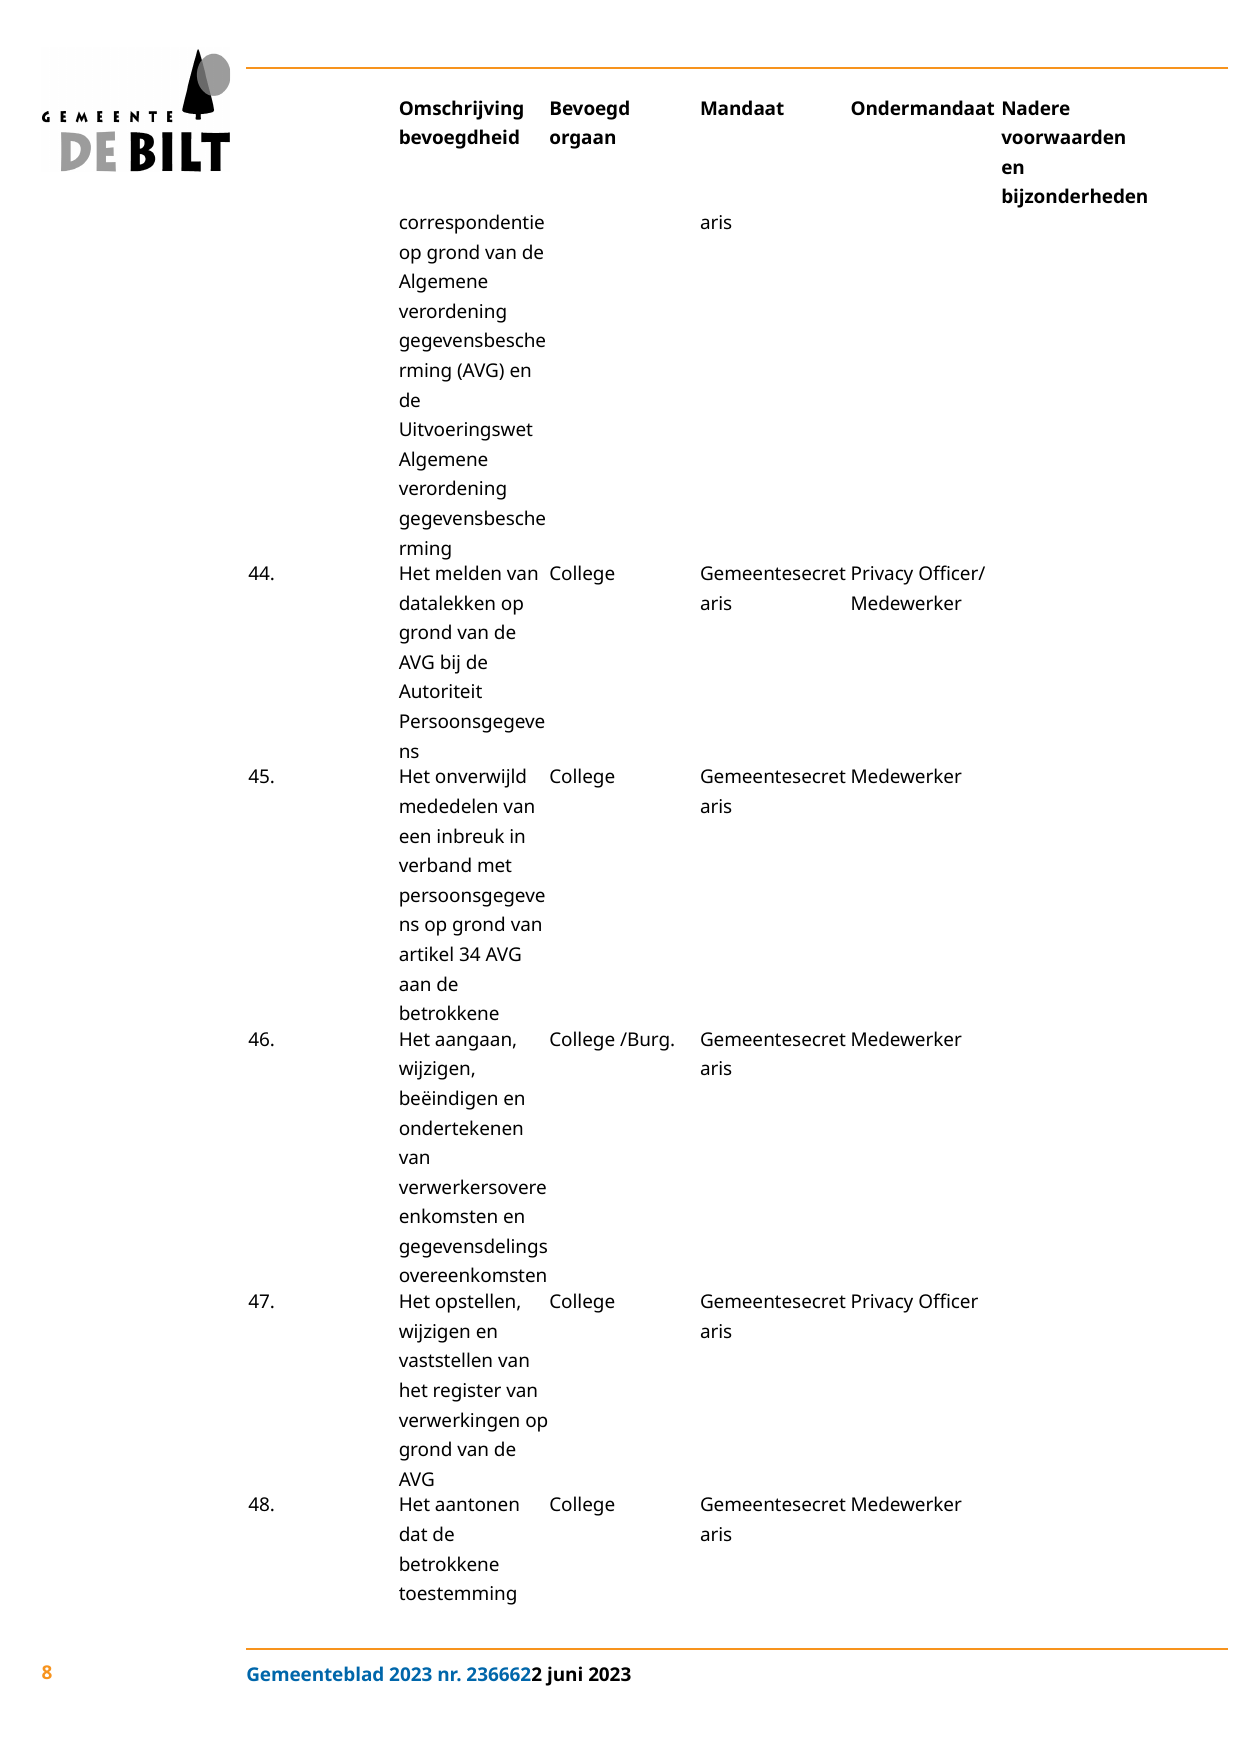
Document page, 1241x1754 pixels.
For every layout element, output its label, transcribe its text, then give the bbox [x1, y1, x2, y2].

table_cell [248, 209, 398, 560]
table_cell 44. [248, 560, 398, 764]
table_cell aris [700, 209, 850, 560]
table_cell College /Burg. [549, 1026, 700, 1288]
table_cell [1001, 1289, 1152, 1492]
table_cell 46. [248, 1026, 398, 1288]
table_cell [1001, 560, 1152, 764]
table_cell Gemeentesecretaris [700, 1492, 850, 1606]
table_cell 45. [248, 764, 398, 1026]
table_cell [549, 209, 700, 560]
table_header Omschrijving bevoegdheid [399, 95, 549, 209]
table_cell Gemeentesecretaris [700, 1026, 850, 1288]
table_cell [1001, 764, 1152, 1026]
table_header Mandaat [700, 95, 850, 209]
table_cell Gemeentesecretaris [700, 560, 850, 764]
table_cell Medewerker [850, 1492, 1001, 1606]
table_header Nadere voorwaarden en bijzonderheden [1001, 95, 1152, 209]
table_cell [1001, 1026, 1152, 1288]
table_cell 47. [248, 1289, 398, 1492]
table_header [248, 95, 398, 209]
table_cell Gemeentesecretaris [700, 1289, 850, 1492]
table_cell Medewerker [850, 1026, 1001, 1288]
picture [41, 47, 231, 172]
table_header Bevoegd orgaan [549, 95, 700, 209]
table_header Ondermandaat [850, 95, 1001, 209]
table_cell 48. [248, 1492, 398, 1606]
table_cell Het aangaan, wijzigen, beëindigen en ondertekenen van verwerkersovereenkomsten en gegevensdelingsovereenkomsten [399, 1026, 549, 1288]
table_cell Privacy Officer/ Medewerker [850, 560, 1001, 764]
table_cell Het melden van datalekken op grond van de AVG bij de Autoriteit Persoonsgegevens [399, 560, 549, 764]
table_cell correspondentie op grond van de Algemene verordening gegevensbescherming (AVG) en de Uitvoeringswet Algemene verordening gegevensbescherming [399, 209, 549, 560]
table_cell Gemeentesecretaris [700, 764, 850, 1026]
table_cell College [549, 1289, 700, 1492]
table_cell Het onverwijld mededelen van een inbreuk in verband met persoonsgegevens op grond van artikel 34 AVG aan de betrokkene [399, 764, 549, 1026]
table_cell College [549, 1492, 700, 1606]
table_cell College [549, 764, 700, 1026]
table_cell [850, 209, 1001, 560]
table_cell [1001, 1492, 1152, 1606]
table_cell Medewerker [850, 764, 1001, 1026]
table_cell Het aantonen dat de betrokkene toestemming [399, 1492, 549, 1606]
table_cell Het opstellen, wijzigen en vaststellen van het register van verwerkingen op grond van de AVG [399, 1289, 549, 1492]
table_cell College [549, 560, 700, 764]
table_cell Privacy Officer [850, 1289, 1001, 1492]
table_cell [1001, 209, 1152, 560]
